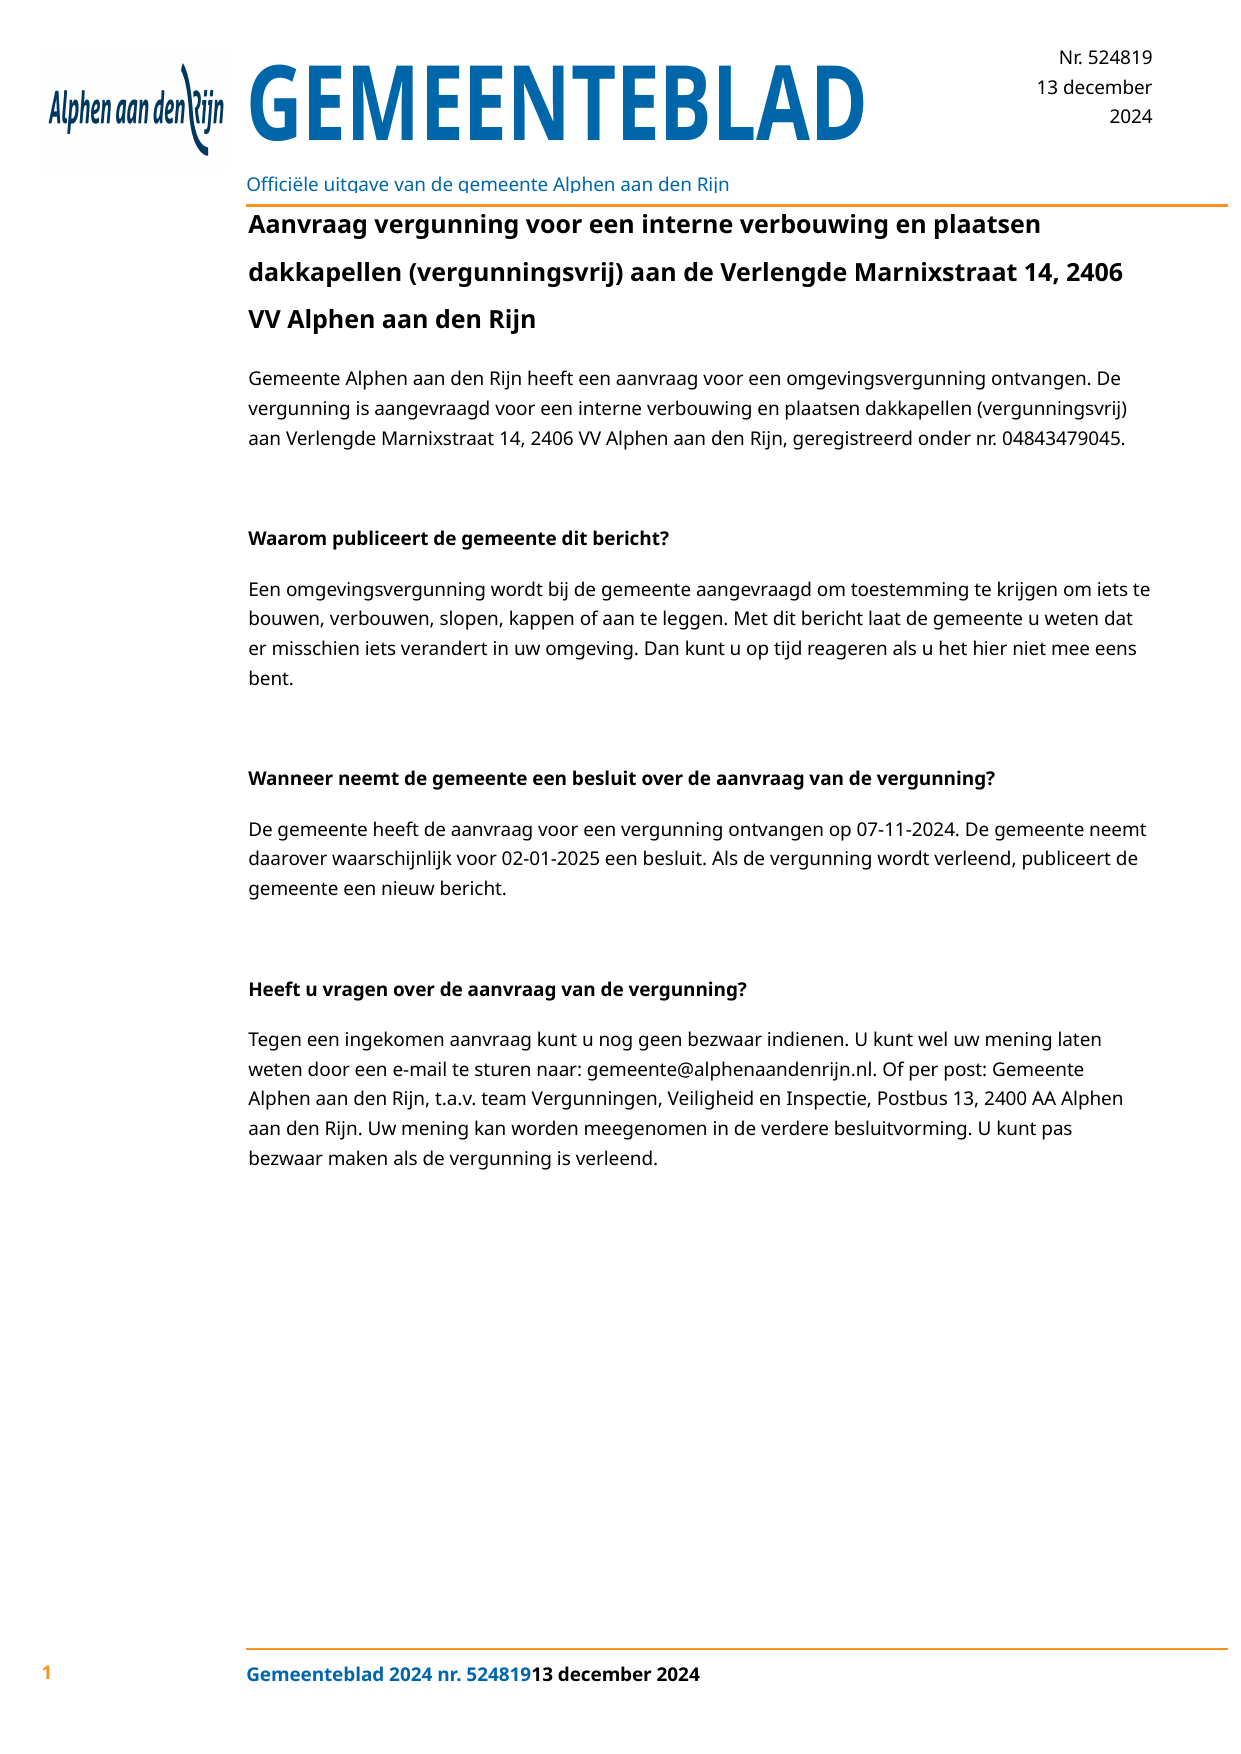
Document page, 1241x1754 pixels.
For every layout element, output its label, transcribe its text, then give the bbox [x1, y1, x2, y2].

text Tegen een ingekomen aanvraag kunt u nog geen bezwaar indienen. U kunt wel uw mening laten weten door een e-mail te sturen naar: gemeente@alphenaandenrijn.nl. Of per post: Gemeente Alphen aan den Rijn, t.a.v. team Vergunningen, Veiligheid en Inspectie, Postbus 13, 2400 AA Alphen aan den Rijn. Uw mening kan worden meegenomen in de verdere besluitvorming. U kunt pas bezwaar maken als de vergunning is verleend. [248, 1026, 1152, 1170]
text Heeft u vragen over de aanvraag van de vergunning? [248, 976, 1152, 1002]
text Wanneer neemt de gemeente een besluit over de aanvraag van de vergunning? [248, 766, 1152, 791]
text De gemeente heeft de aanvraag voor een vergunning ontvangen op 07-11-2024. De gemeente neemt daarover waarschijnlijk voor 02-01-2025 een besluit. Als de vergunning wordt verleend, publiceert de gemeente een nieuw bericht. [248, 816, 1152, 901]
text Waarom publiceert de gemeente dit bericht? [248, 526, 1152, 551]
text Gemeente Alphen aan den Rijn heeft een aanvraag voor een omgevingsvergunning ontvangen. De vergunning is aangevraagd voor een interne verbouwing en plaatsen dakkapellen (vergunningsvrij) aan Verlengde Marnixstraat 14, 2406 VV Alphen aan den Rijn, geregistreerd onder nr. 04843479045. [248, 366, 1152, 450]
text Aanvraag vergunning voor een interne verbouwing en plaatsen dakkapellen (vergunningsvrij) aan de Verlengde Marnixstraat 14, 2406 VV Alphen aan den Rijn [248, 207, 1152, 336]
text Een omgevingsvergunning wordt bij de gemeente aangevraagd om toestemming te krijgen om iets te bouwen, verbouwen, slopen, kappen of aan te leggen. Met dit bericht laat de gemeente u weten dat er misschien iets verandert in uw omgeving. Dan kunt u op tijd reageren als u het hier niet mee eens bent. [248, 576, 1152, 690]
picture [41, 47, 231, 172]
